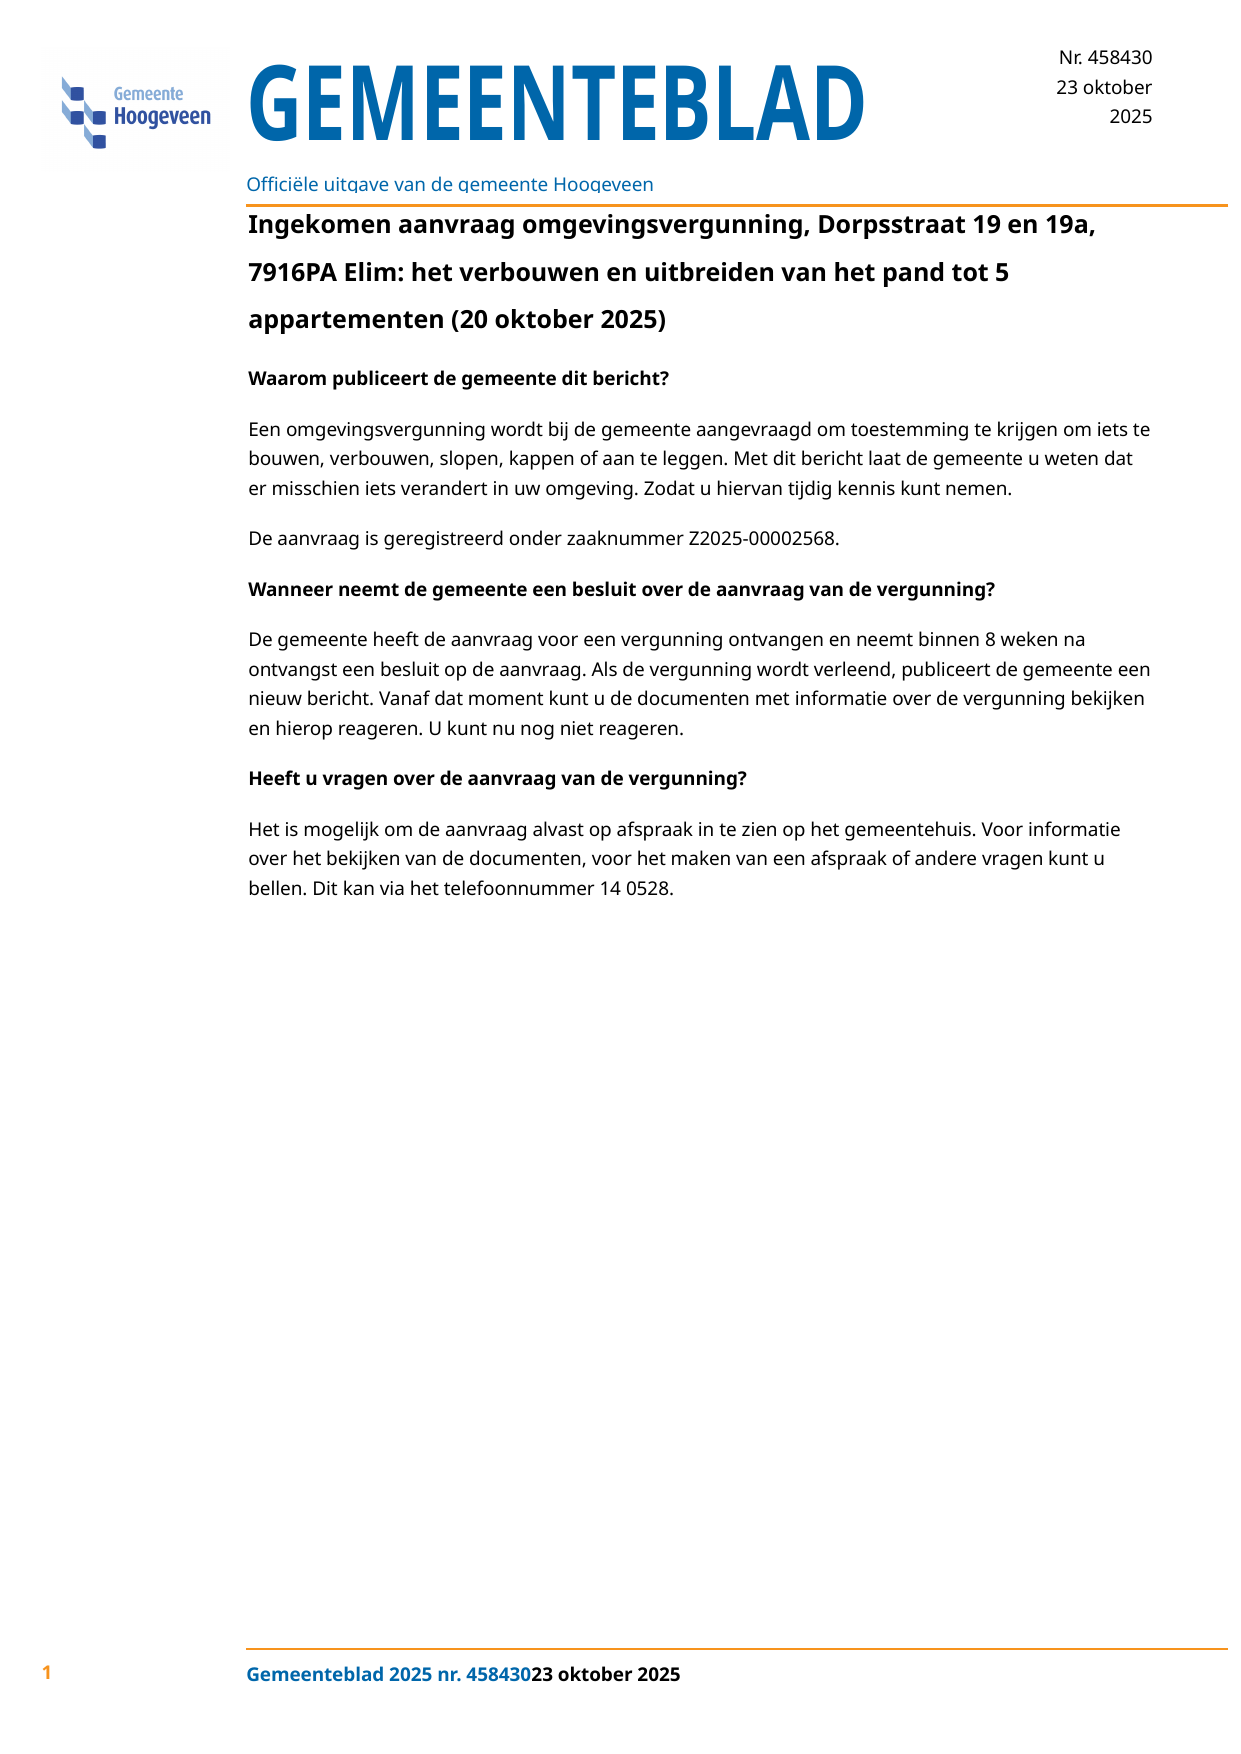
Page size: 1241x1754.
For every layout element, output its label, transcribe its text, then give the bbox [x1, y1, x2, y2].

picture [41, 47, 231, 172]
text De gemeente heeft de aanvraag voor een vergunning ontvangen en neemt binnen 8 weken na ontvangst een besluit op de aanvraag. Als de vergunning wordt verleend, publiceert de gemeente een nieuw bericht. Vanaf dat moment kunt u de documenten met informatie over de vergunning bekijken en hierop reageren. U kunt nu nog niet reageren. [248, 626, 1152, 741]
text De aanvraag is geregistreerd onder zaaknummer Z2025-00002568. [248, 526, 1152, 551]
text Een omgevingsvergunning wordt bij de gemeente aangevraagd om toestemming te krijgen om iets te bouwen, verbouwen, slopen, kappen of aan te leggen. Met dit bericht laat de gemeente u weten dat er misschien iets verandert in uw omgeving. Zodat u hiervan tijdig kennis kunt nemen. [248, 416, 1152, 501]
text Wanneer neemt de gemeente een besluit over de aanvraag van de vergunning? [248, 576, 1152, 602]
text Ingekomen aanvraag omgevingsvergunning, Dorpsstraat 19 en 19a, 7916PA Elim: het verbouwen en uitbreiden van het pand tot 5 appartementen (20 oktober 2025) [248, 207, 1152, 336]
text Heeft u vragen over de aanvraag van de vergunning? [248, 766, 1152, 791]
text Het is mogelijk om de aanvraag alvast op afspraak in te zien op het gemeentehuis. Voor informatie over het bekijken van de documenten, voor het maken van een afspraak of andere vragen kunt u bellen. Dit kan via het telefoonnummer 14 0528. [248, 816, 1152, 901]
text Waarom publiceert de gemeente dit bericht? [248, 366, 1152, 391]
